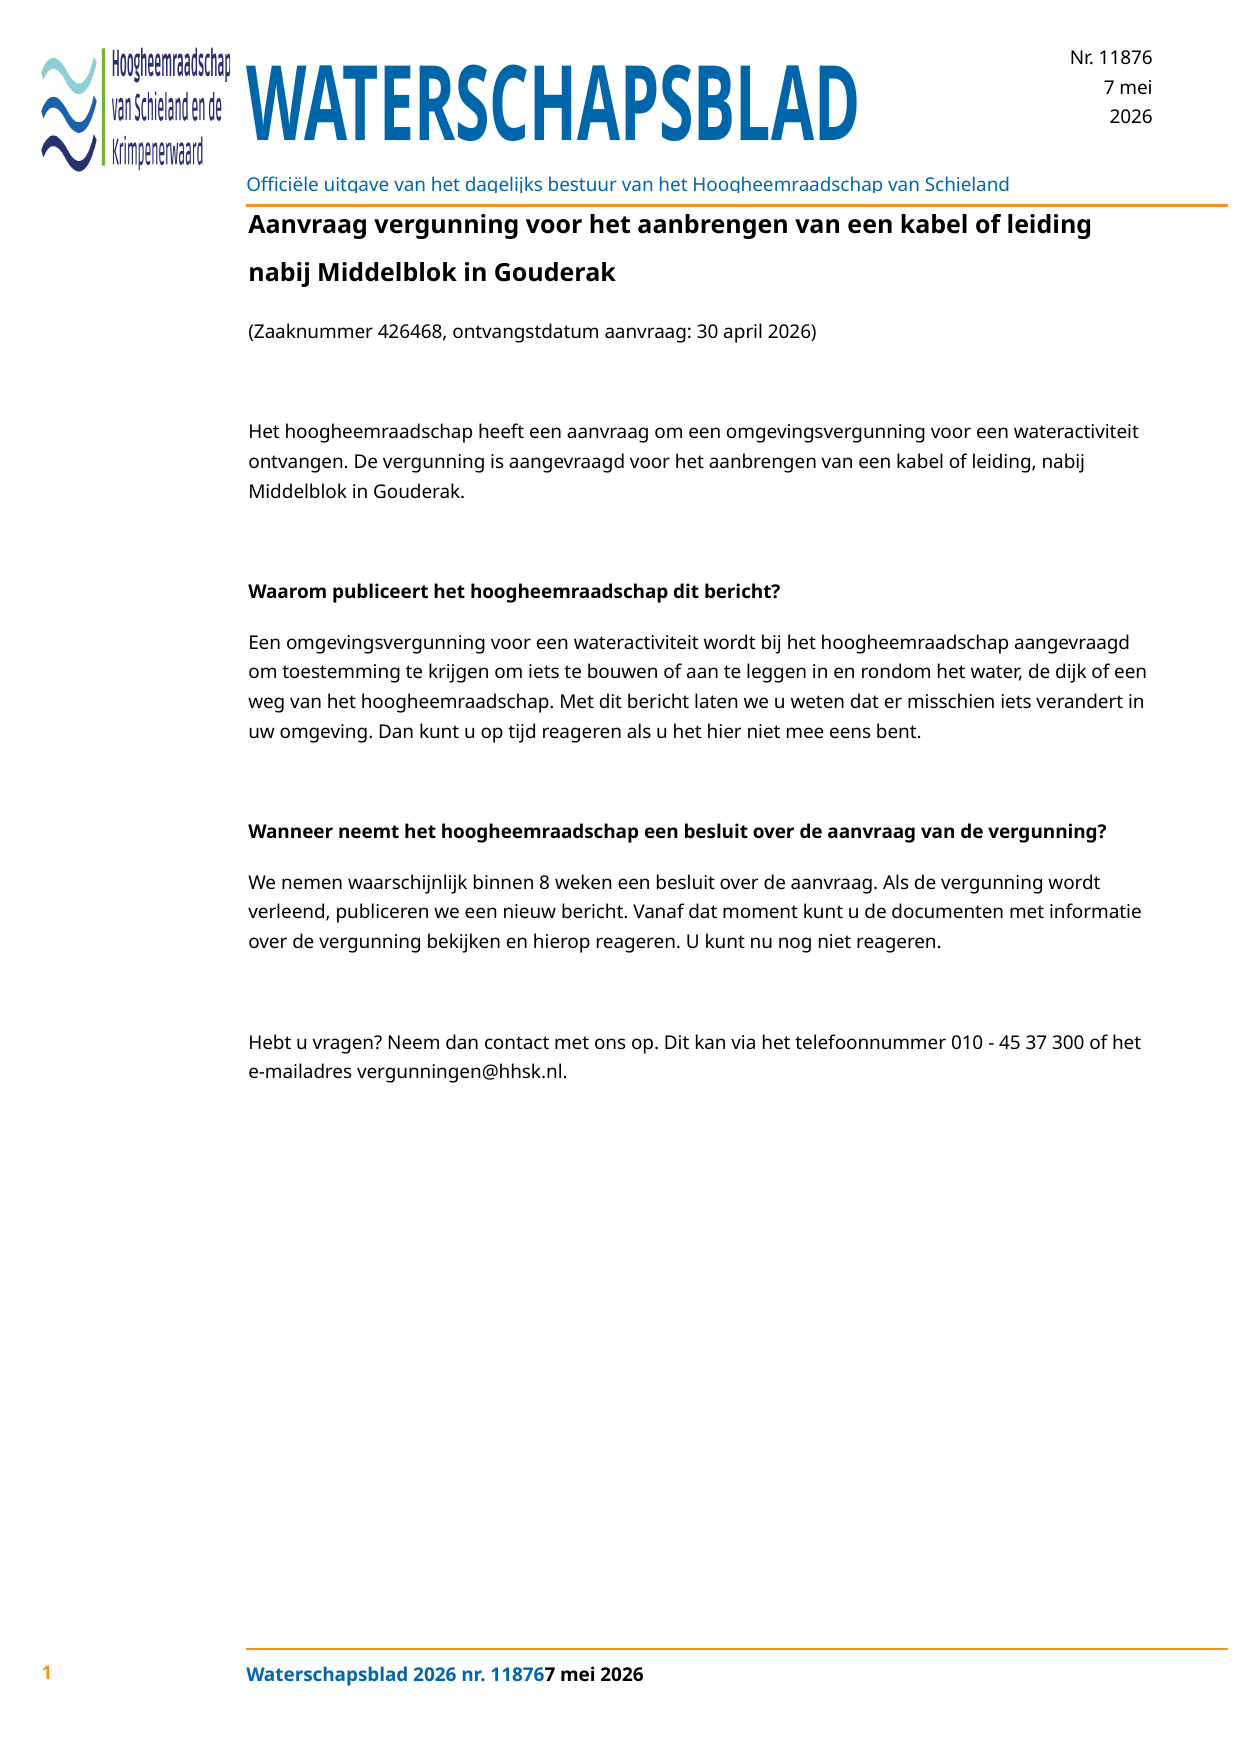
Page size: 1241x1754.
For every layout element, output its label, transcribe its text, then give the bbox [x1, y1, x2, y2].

text Een omgevingsvergunning voor een wateractiviteit wordt bij het hoogheemraadschap aangevraagd om toestemming te krijgen om iets te bouwen of aan te leggen in en rondom het water, de dijk of een weg van het hoogheemraadschap. Met dit bericht laten we u weten dat er misschien iets verandert in uw omgeving. Dan kunt u op tijd reageren als u het hier niet mee eens bent. [248, 629, 1152, 744]
text Waarom publiceert het hoogheemraadschap dit bericht? [248, 579, 1152, 604]
text Wanneer neemt het hoogheemraadschap een besluit over de aanvraag van de vergunning? [248, 819, 1152, 844]
text Aanvraag vergunning voor het aanbrengen van een kabel of leiding nabij Middelblok in Gouderak [248, 207, 1152, 288]
picture [41, 47, 231, 172]
text Hebt u vragen? Neem dan contact met ons op. Dit kan via het telefoonnummer 010 - 45 37 300 of het e-mailadres vergunningen@hhsk.nl. [248, 1029, 1152, 1084]
text (Zaaknummer 426468, ontvangstdatum aanvraag: 30 april 2026) [248, 318, 1152, 344]
text Het hoogheemraadschap heeft een aanvraag om een omgevingsvergunning voor een wateractiviteit ontvangen. De vergunning is aangevraagd voor het aanbrengen van een kabel of leiding, nabij Middelblok in Gouderak. [248, 419, 1152, 504]
text We nemen waarschijnlijk binnen 8 weken een besluit over de aanvraag. Als de vergunning wordt verleend, publiceren we een nieuw bericht. Vanaf dat moment kunt u de documenten met informatie over de vergunning bekijken en hierop reageren. U kunt nu nog niet reageren. [248, 869, 1152, 954]
